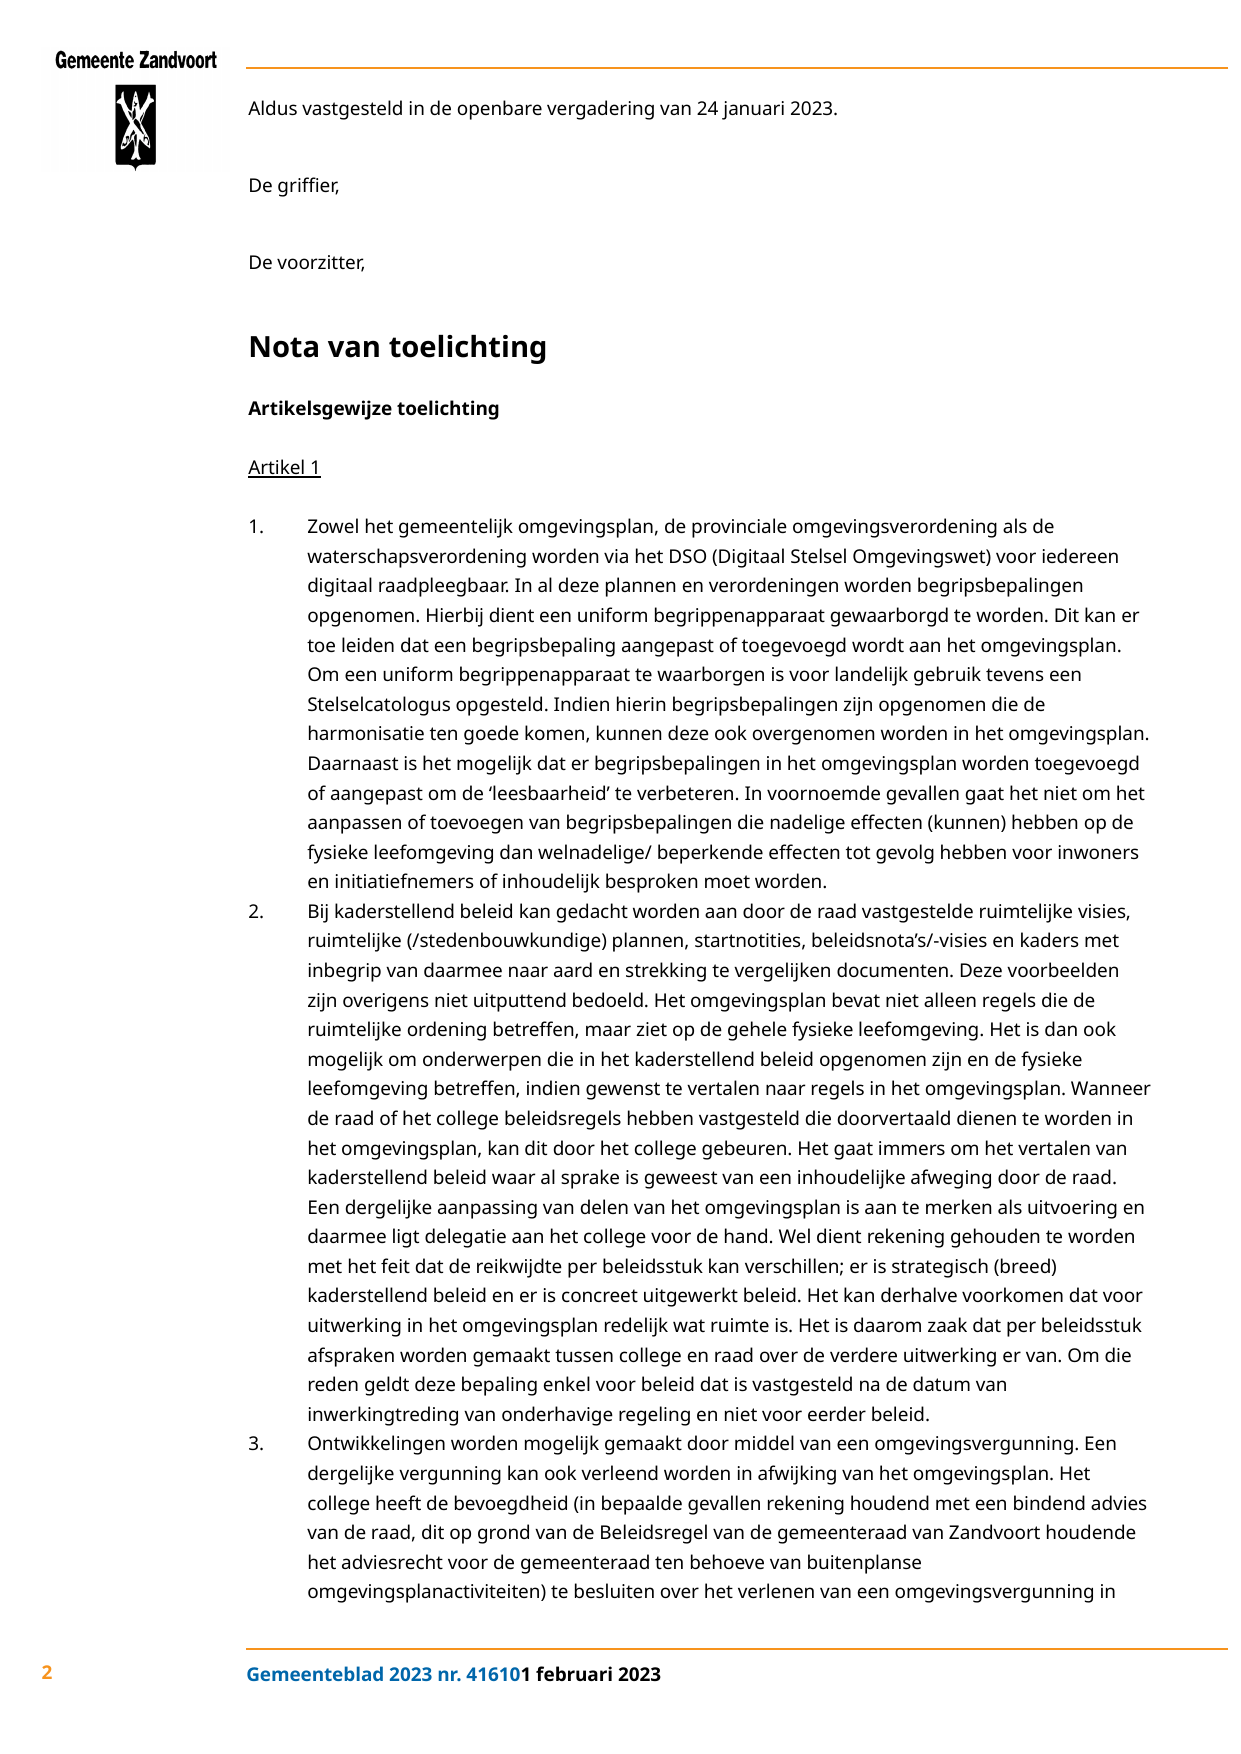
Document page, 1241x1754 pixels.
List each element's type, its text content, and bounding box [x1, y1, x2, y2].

list Zowel het gemeentelijk omgevingsplan, de provinciale omgevingsverordening als de waterschapsverordening worden via het DSO (Digitaal Stelsel Omgevingswet) voor iedereen digitaal raadpleegbaar. In al deze plannen en verordeningen worden begripsbepalingen opgenomen. Hierbij dient een uniform begrippenapparaat gewaarborgd te worden. Dit kan er toe leiden dat een begripsbepaling aangepast of toegevoegd wordt aan het omgevingsplan. Om een uniform begrippenapparaat te waarborgen is voor landelijk gebruik tevens een Stelselcatologus opgesteld. Indien hierin begripsbepalingen zijn opgenomen die de harmonisatie ten goede komen, kunnen deze ook overgenomen worden in het omgevingsplan. Daarnaast is het mogelijk dat er begripsbepalingen in het omgevingsplan worden toegevoegd of aangepast om de ‘leesbaarheid’ te verbeteren. In voornoemde gevallen gaat het niet om het aanpassen of toevoegen van begripsbepalingen die nadelige effecten (kunnen) hebben op de fysieke leefomgeving dan welnadelige/ beperkende effecten tot gevolg hebben voor inwoners en initiatiefnemers of inhoudelijk besproken moet worden. [248, 513, 1152, 894]
list Bij kaderstellend beleid kan gedacht worden aan door de raad vastgestelde ruimtelijke visies, ruimtelijke (/stedenbouwkundige) plannen, startnotities, beleidsnota’s/-visies en kaders met inbegrip van daarmee naar aard en strekking te vergelijken documenten. Deze voorbeelden zijn overigens niet uitputtend bedoeld. Het omgevingsplan bevat niet alleen regels die de ruimtelijke ordening betreffen, maar ziet op de gehele fysieke leefomgeving. Het is dan ook mogelijk om onderwerpen die in het kaderstellend beleid opgenomen zijn en de fysieke leefomgeving betreffen, indien gewenst te vertalen naar regels in het omgevingsplan. Wanneer de raad of het college beleidsregels hebben vastgesteld die doorvertaald dienen te worden in het omgevingsplan, kan dit door het college gebeuren. Het gaat immers om het vertalen van kaderstellend beleid waar al sprake is geweest van een inhoudelijke afweging door de raad. Een dergelijke aanpassing van delen van het omgevingsplan is aan te merken als uitvoering en daarmee ligt delegatie aan het college voor de hand. Wel dient rekening gehouden te worden met het feit dat de reikwijdte per beleidsstuk kan verschillen; er is strategisch (breed) kaderstellend beleid en er is concreet uitgewerkt beleid. Het kan derhalve voorkomen dat voor uitwerking in het omgevingsplan redelijk wat ruimte is. Het is daarom zaak dat per beleidsstuk afspraken worden gemaakt tussen college en raad over de verdere uitwerking er van. Om die reden geldt deze bepaling enkel voor beleid dat is vastgesteld na de datum van inwerkingtreding van onderhavige regeling en niet voor eerder beleid. [248, 898, 1152, 1427]
list Ontwikkelingen worden mogelijk gemaakt door middel van een omgevingsvergunning. Een dergelijke vergunning kan ook verleend worden in afwijking van het omgevingsplan. Het college heeft de bevoegdheid (in bepaalde gevallen rekening houdend met een bindend advies van de raad, dit op grond van de Beleidsregel van de gemeenteraad van Zandvoort houdende het adviesrecht voor de gemeenteraad ten behoeve van buitenplanse omgevingsplanactiviteiten) te besluiten over het verlenen van een omgevingsvergunning in [248, 1431, 1152, 1604]
text Artikelsgewijze toelichting [248, 395, 1152, 421]
text De voorzitter, [248, 249, 1152, 275]
text De griffier, [248, 172, 1152, 198]
picture [41, 47, 231, 172]
text Aldus vastgesteld in de openbare vergadering van 24 januari 2023. [248, 95, 1152, 121]
text Nota van toelichting [248, 326, 1152, 366]
text Artikel 1 [248, 454, 1152, 480]
